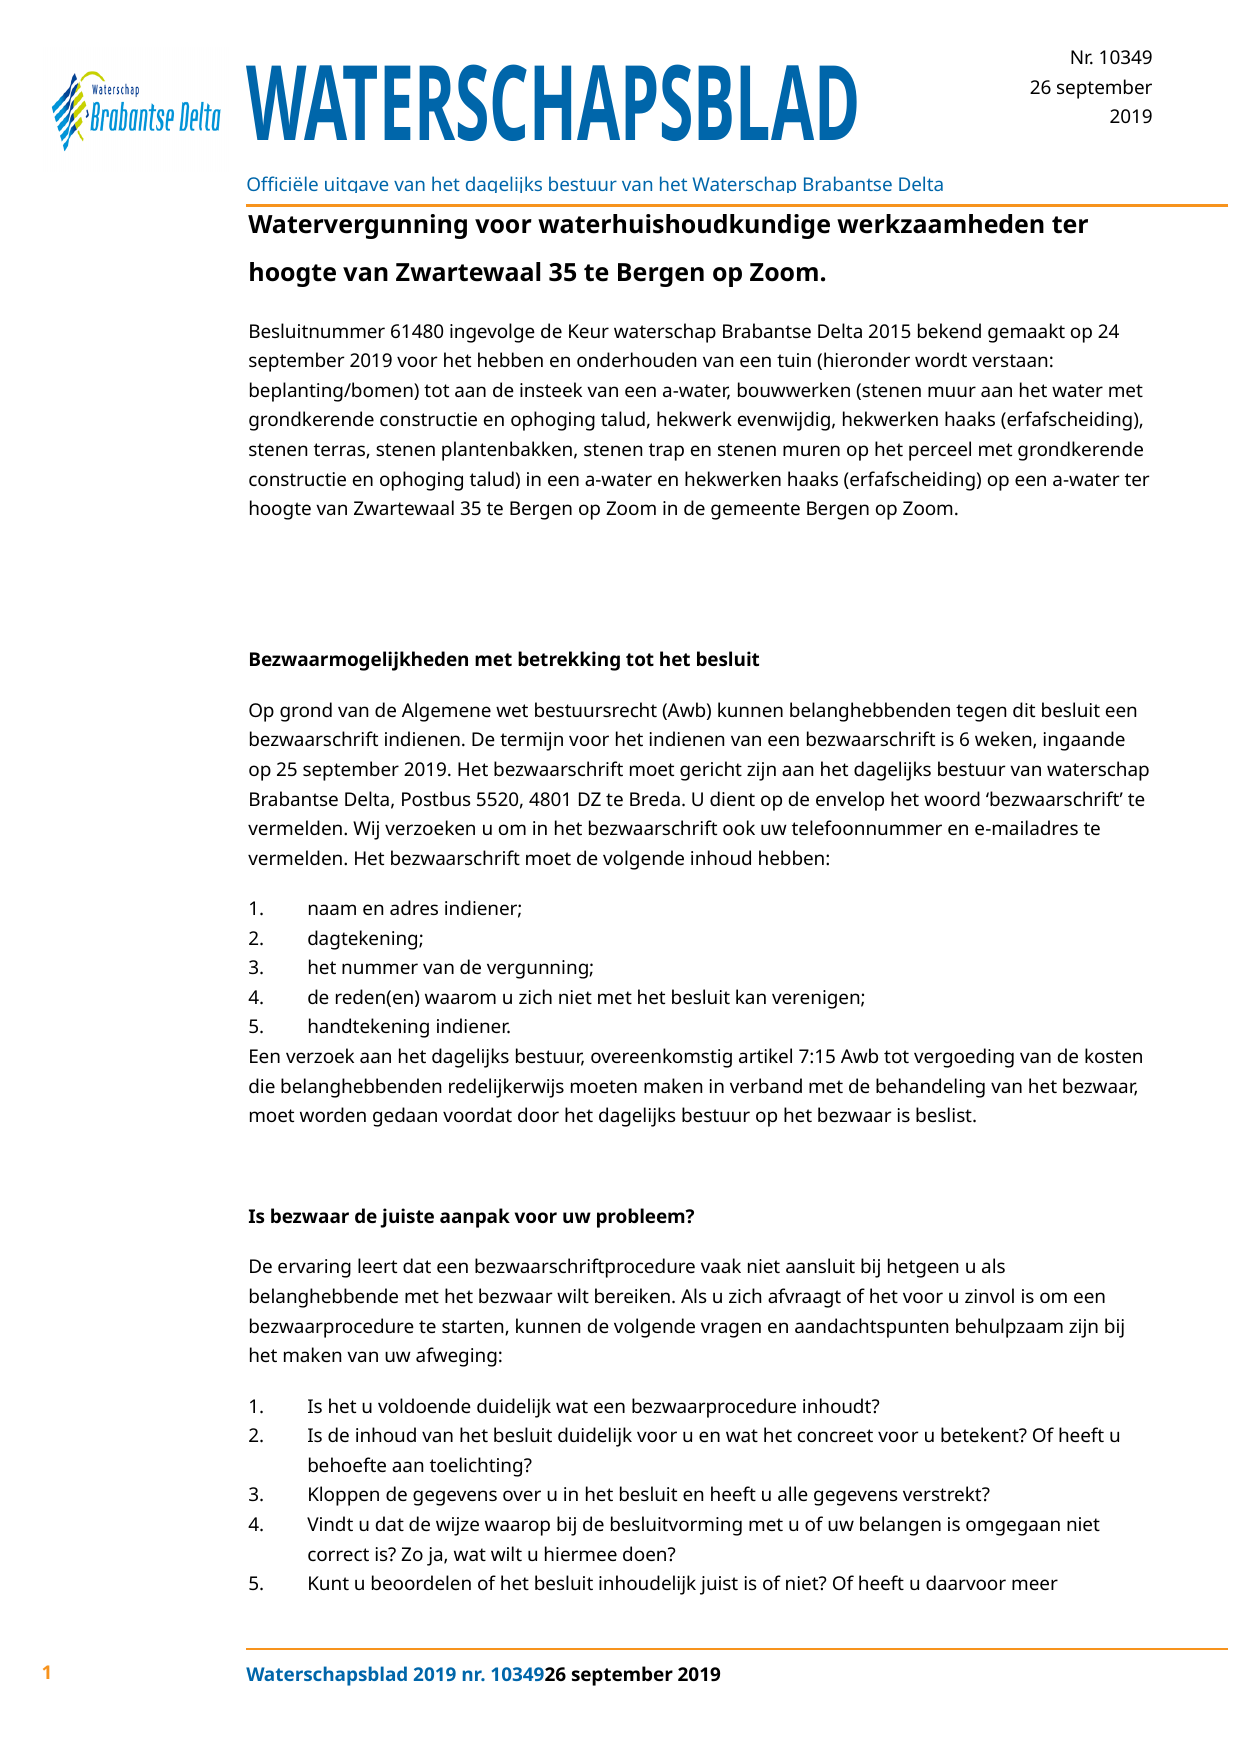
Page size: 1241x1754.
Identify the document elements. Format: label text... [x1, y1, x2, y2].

list Kloppen de gegevens over u in het besluit en heeft u alle gegevens verstrekt? [248, 1482, 1152, 1507]
list het nummer van de vergunning; [248, 954, 1152, 980]
text Bezwaarmogelijkheden met betrekking tot het besluit [248, 647, 1152, 672]
text De ervaring leert dat een bezwaarschriftprocedure vaak niet aansluit bij hetgeen u als belanghebbende met het bezwaar wilt bereiken. Als u zich afvraagt of het voor u zinvol is om een bezwaarprocedure te starten, kunnen de volgende vragen en aandachtspunten behulpzaam zijn bij het maken van uw afweging: [248, 1254, 1152, 1368]
list naam en adres indiener; [248, 895, 1152, 921]
list Vindt u dat de wijze waarop bij de besluitvorming met u of uw belangen is omgegaan niet correct is? Zo ja, wat wilt u hiermee doen? [248, 1511, 1152, 1567]
text Besluitnummer 61480 ingevolge de Keur waterschap Brabantse Delta 2015 bekend gemaakt op 24 september 2019 voor het hebben en onderhouden van een tuin (hieronder wordt verstaan: beplanting/bomen) tot aan de insteek van een a-water, bouwwerken (stenen muur aan het water met grondkerende constructie en ophoging talud, hekwerk evenwijdig, hekwerken haaks (erfafscheiding), stenen terras, stenen plantenbakken, stenen trap en stenen muren op het perceel met grondkerende constructie en ophoging talud) in een a-water en hekwerken haaks (erfafscheiding) op een a-water ter hoogte van Zwartewaal 35 te Bergen op Zoom in de gemeente Bergen op Zoom. [248, 318, 1152, 521]
list handtekening indiener. [248, 1014, 1152, 1039]
list de reden(en) waarom u zich niet met het besluit kan verenigen; [248, 984, 1152, 1010]
list Kunt u beoordelen of het besluit inhoudelijk juist is of niet? Of heeft u daarvoor meer [248, 1570, 1152, 1596]
text Is bezwaar de juiste aanpak voor uw probleem? [248, 1203, 1152, 1229]
list Is de inhoud van het besluit duidelijk voor u en wat het concreet voor u betekent? Of heeft u behoefte aan toelichting? [248, 1422, 1152, 1478]
text Op grond van de Algemene wet bestuursrecht (Awb) kunnen belanghebbenden tegen dit besluit een bezwaarschrift indienen. De termijn voor het indienen van een bezwaarschrift is 6 weken, ingaande op 25 september 2019. Het bezwaarschrift moet gericht zijn aan het dagelijks bestuur van waterschap Brabantse Delta, Postbus 5520, 4801 DZ te Breda. U dient op de envelop het woord ‘bezwaarschrift’ te vermelden. Wij verzoeken u om in het bezwaarschrift ook uw telefoonnummer en e‑mailadres te vermelden. Het bezwaarschrift moet de volgende inhoud hebben: [248, 697, 1152, 871]
list Is het u voldoende duidelijk wat een bezwaarprocedure inhoudt? [248, 1393, 1152, 1419]
picture [41, 47, 231, 172]
text Watervergunning voor waterhuishoudkundige werkzaamheden ter hoogte van Zwartewaal 35 te Bergen op Zoom. [248, 207, 1152, 288]
list dagtekening; [248, 925, 1152, 951]
text Een verzoek aan het dagelijks bestuur, overeenkomstig artikel 7:15 Awb tot vergoeding van de kosten die belanghebbenden redelijkerwijs moeten maken in verband met de behandeling van het bezwaar, moet worden gedaan voordat door het dagelijks bestuur op het bezwaar is beslist. [248, 1043, 1152, 1128]
